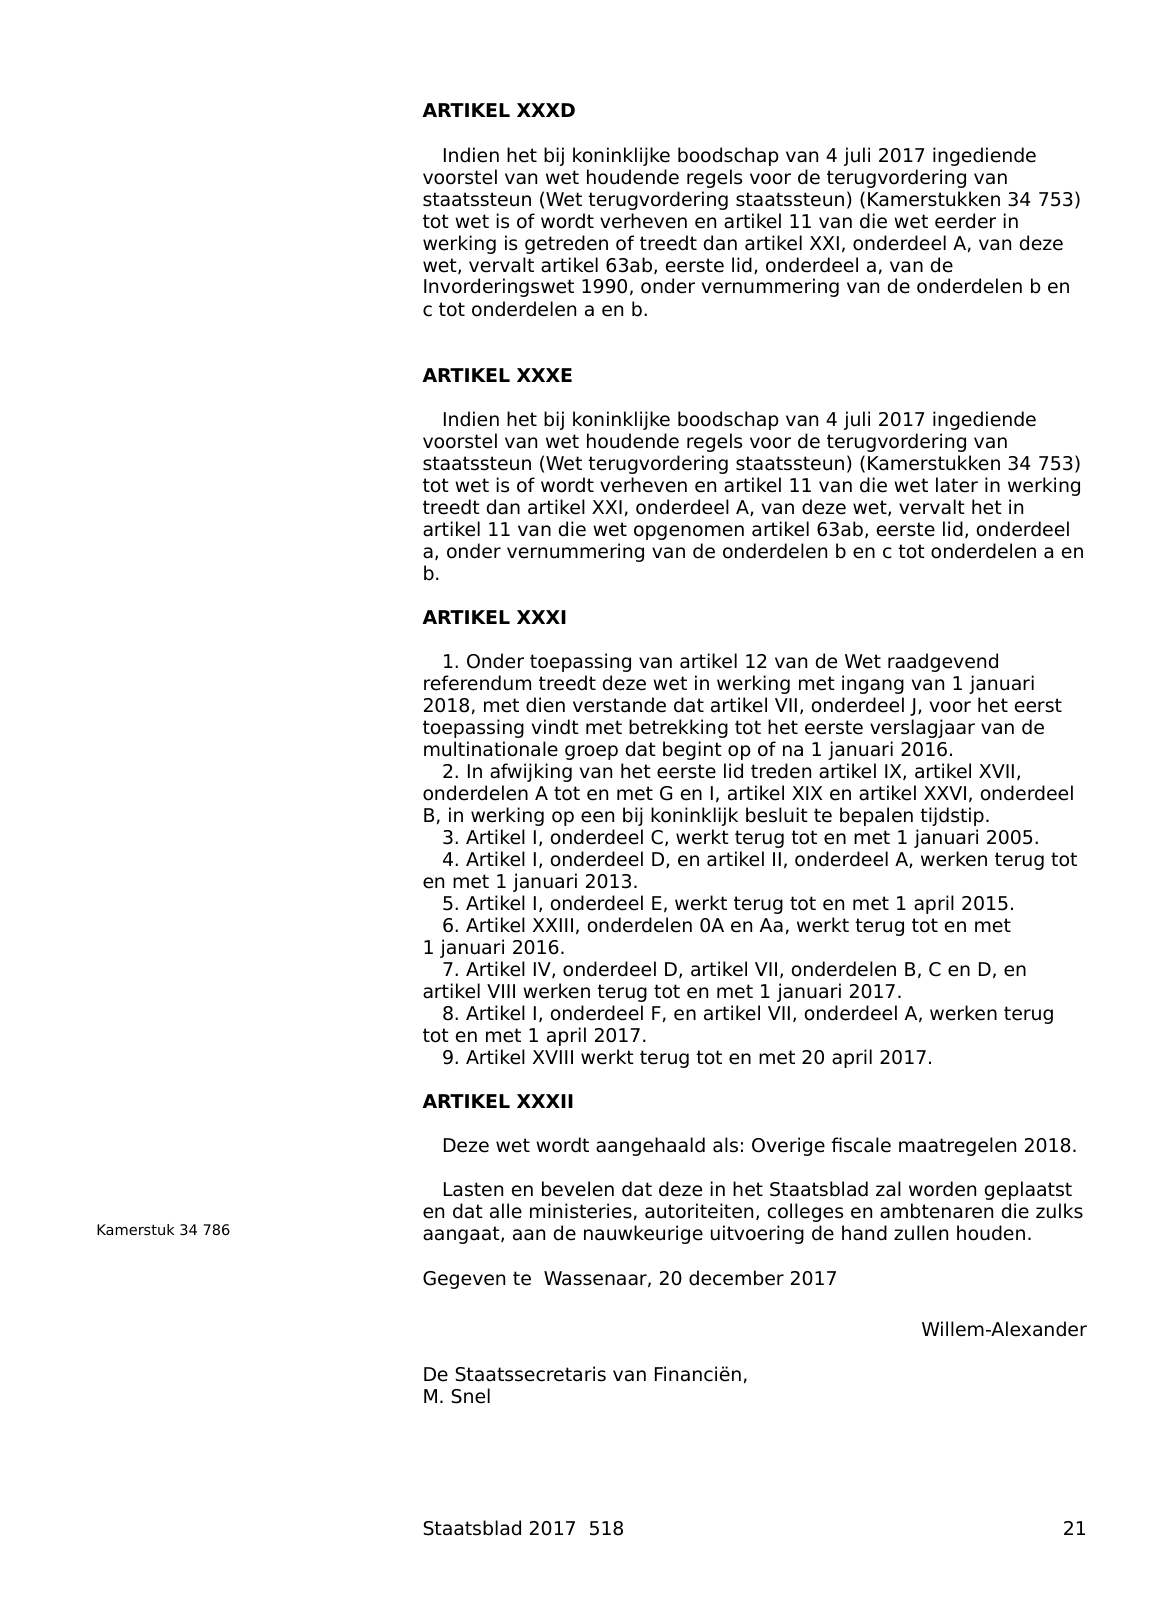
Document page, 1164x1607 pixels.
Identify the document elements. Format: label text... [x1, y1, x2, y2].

text 6. Artikel XXIII, onderdelen 0A en Aa, werkt terug tot en met 1 januari 2016. [422, 915, 1087, 959]
text 9. Artikel XVIII werkt terug tot en met 20 april 2017. [422, 1047, 1087, 1069]
text 4. Artikel I, onderdeel D, en artikel II, onderdeel A, werken terug tot en met 1 januari 2013. [422, 849, 1087, 893]
text Indien het bij koninklijke boodschap van 4 juli 2017 ingediende voorstel van wet houdende regels voor de terugvordering van staatssteun (Wet terugvordering staatssteun) (Kamerstukken 34 753) tot wet is of wordt verheven en artikel 11 van die wet eerder in werking is getreden of treedt dan artikel XXI, onderdeel A, van deze wet, vervalt artikel 63ab, eerste lid, onderdeel a, van de Invorderingswet 1990, onder vernummering van de onderdelen b en c tot onderdelen a en b. [422, 144, 1087, 320]
subtitle ARTIKEL XXXII [422, 1091, 1087, 1113]
text 1. Onder toepassing van artikel 12 van de Wet raadgevend referendum treedt deze wet in werking met ingang van 1 januari 2018, met dien verstande dat artikel VII, onderdeel J, voor het eerst toepassing vindt met betrekking tot het eerste verslagjaar van de multinationale groep dat begint op of na 1 januari 2016. [422, 651, 1087, 761]
text 8. Artikel I, onderdeel F, en artikel VII, onderdeel A, werken terug tot en met 1 april 2017. [422, 1003, 1087, 1047]
text Indien het bij koninklijke boodschap van 4 juli 2017 ingediende voorstel van wet houdende regels voor de terugvordering van staatssteun (Wet terugvordering staatssteun) (Kamerstukken 34 753) tot wet is of wordt verheven en artikel 11 van die wet later in werking treedt dan artikel XXI, onderdeel A, van deze wet, vervalt het in artikel 11 van die wet opgenomen artikel 63ab, eerste lid, onderdeel a, onder vernummering van de onderdelen b en c tot onderdelen a en b. [422, 409, 1087, 585]
text Gegeven te Wassenaar, 20 december 2017 [422, 1267, 1087, 1289]
text Deze wet wordt aangehaald als: Overige fiscale maatregelen 2018. [422, 1135, 1087, 1157]
text Lasten en bevelen dat deze in het Staatsblad zal worden geplaatst en dat alle ministeries, autoriteiten, colleges en ambtenaren die zulks aangaat, aan de nauwkeurige uitvoering de hand zullen houden. [422, 1179, 1087, 1245]
text 5. Artikel I, onderdeel E, werkt terug tot en met 1 april 2015. [422, 893, 1087, 915]
text 7. Artikel IV, onderdeel D, artikel VII, onderdelen B, C en D, en artikel VIII werken terug tot en met 1 januari 2017. [422, 959, 1087, 1003]
subtitle ARTIKEL XXXD [422, 100, 1087, 122]
subtitle ARTIKEL XXXI [422, 607, 1087, 629]
text 2. In afwijking van het eerste lid treden artikel IX, artikel XVII, onderdelen A tot en met G en I, artikel XIX en artikel XXVI, onderdeel B, in werking op een bij koninklijk besluit te bepalen tijdstip. [422, 761, 1087, 827]
text 3. Artikel I, onderdeel C, werkt terug tot en met 1 januari 2005. [422, 827, 1087, 849]
subtitle ARTIKEL XXXE [422, 365, 1087, 387]
text De Staatssecretaris van Financiën, M. Snel [422, 1363, 1087, 1407]
text Willem-Alexander [422, 1319, 1087, 1341]
text Kamerstuk 34 786 [77, 1222, 396, 1239]
